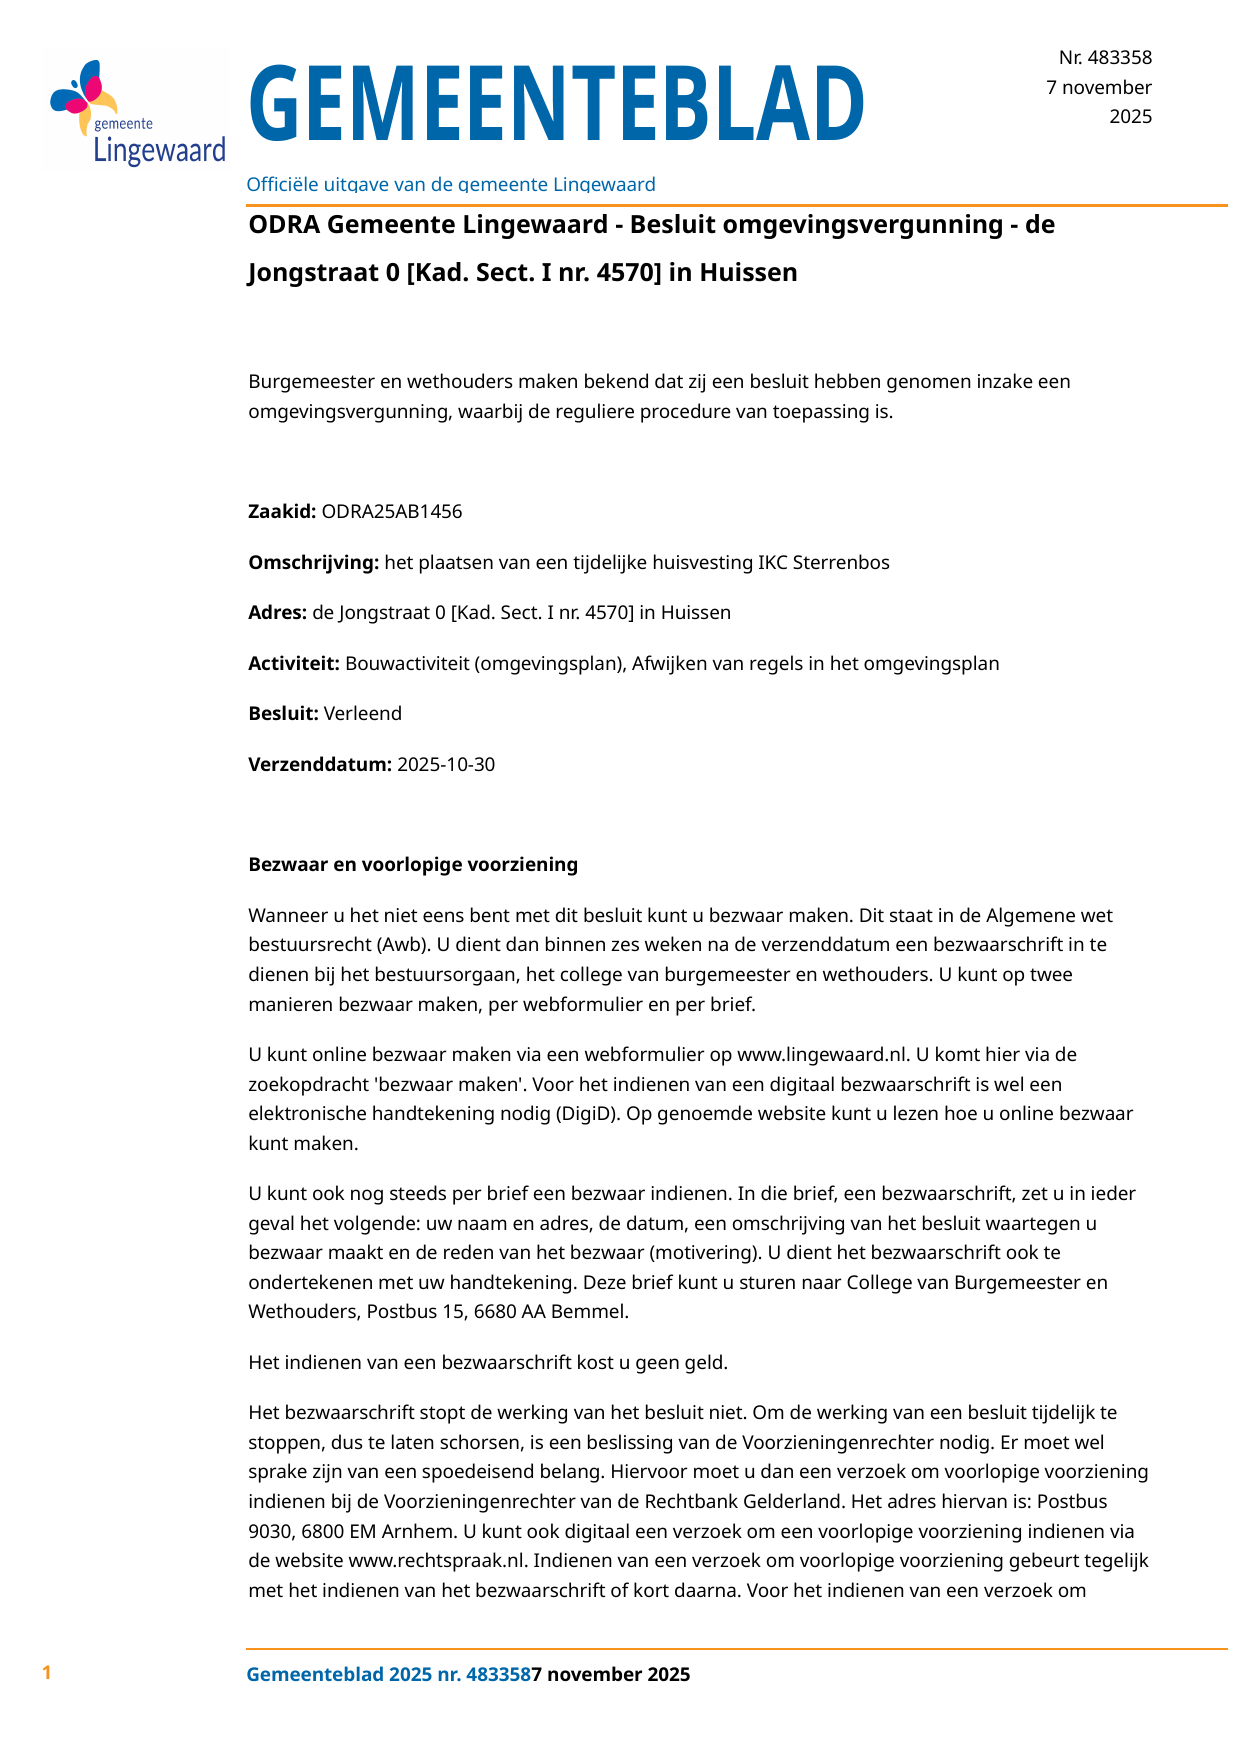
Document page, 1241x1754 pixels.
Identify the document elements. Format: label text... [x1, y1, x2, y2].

text Het bezwaarschrift stopt de werking van het besluit niet. Om de werking van een besluit tijdelijk te stoppen, dus te laten schorsen, is een beslissing van de Voorzieningenrechter nodig. Er moet wel sprake zijn van een spoedeisend belang. Hiervoor moet u dan een verzoek om voorlopige voorziening indienen bij de Voorzieningenrechter van de Rechtbank Gelderland. Het adres hiervan is: Postbus 9030, 6800 EM Arnhem. U kunt ook digitaal een verzoek om een voorlopige voorziening indienen via de website www.rechtspraak.nl. Indienen van een verzoek om voorlopige voorziening gebeurt tegelijk met het indienen van het bezwaarschrift of kort daarna. Voor het indienen van een verzoek om [248, 1399, 1152, 1603]
text Verzenddatum: 2025-10-30 [248, 751, 1152, 777]
text Adres: de Jongstraat 0 [Kad. Sect. I nr. 4570] in Huissen [248, 599, 1152, 625]
text Bezwaar en voorlopige voorziening [248, 852, 1152, 877]
text Besluit: Verleend [248, 700, 1152, 726]
picture [41, 47, 231, 172]
text Zaakid: ODRA25AB1456 [248, 499, 1152, 524]
text Wanneer u het niet eens bent met dit besluit kunt u bezwaar maken. Dit staat in de Algemene wet bestuursrecht (Awb). U dient dan binnen zes weken na de verzenddatum een bezwaarschrift in te dienen bij het bestuursorgaan, het college van burgemeester en wethouders. U kunt op twee manieren bezwaar maken, per webformulier en per brief. [248, 902, 1152, 1017]
text Het indienen van een bezwaarschrift kost u geen geld. [248, 1349, 1152, 1375]
text Omschrijving: het plaatsen van een tijdelijke huisvesting IKC Sterrenbos [248, 549, 1152, 575]
text U kunt ook nog steeds per brief een bezwaar indienen. In die brief, een bezwaarschrift, zet u in ieder geval het volgende: uw naam en adres, de datum, een omschrijving van het besluit waartegen u bezwaar maakt en de reden van het bezwaar (motivering). U dient het bezwaarschrift ook te ondertekenen met uw handtekening. Deze brief kunt u sturen naar College van Burgemeester en Wethouders, Postbus 15, 6680 AA Bemmel. [248, 1180, 1152, 1324]
text ODRA Gemeente Lingewaard - Besluit omgevingsvergunning - de Jongstraat 0 [Kad. Sect. I nr. 4570] in Huissen [248, 207, 1152, 288]
text Burgemeester en wethouders maken bekend dat zij een besluit hebben genomen inzake een omgevingsvergunning, waarbij de reguliere procedure van toepassing is. [248, 368, 1152, 424]
text U kunt online bezwaar maken via een webformulier op www.lingewaard.nl. U komt hier via de zoekopdracht 'bezwaar maken'. Voor het indienen van een digitaal bezwaarschrift is wel een elektronische handtekening nodig (DigiD). Op genoemde website kunt u lezen hoe u online bezwaar kunt maken. [248, 1041, 1152, 1156]
text Activiteit: Bouwactiviteit (omgevingsplan), Afwijken van regels in het omgevingsplan [248, 650, 1152, 676]
